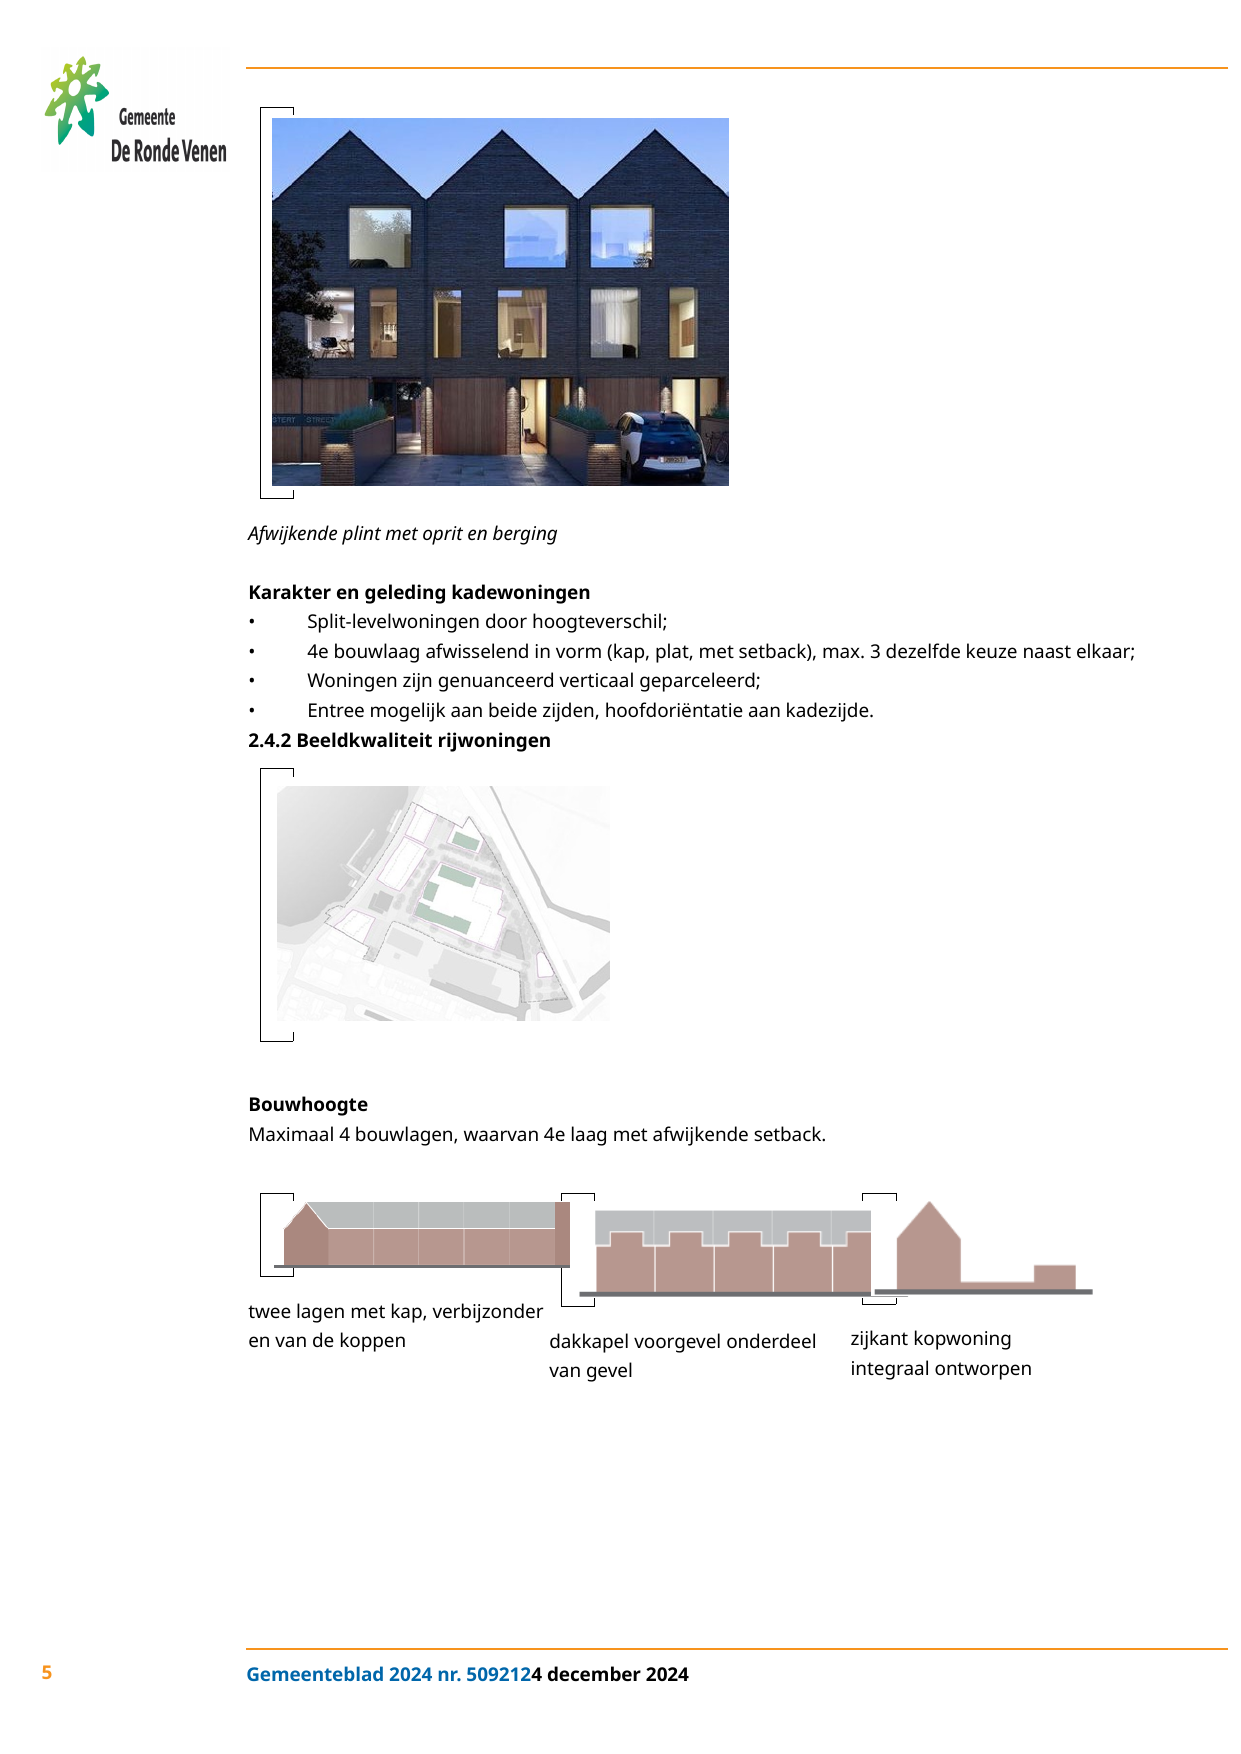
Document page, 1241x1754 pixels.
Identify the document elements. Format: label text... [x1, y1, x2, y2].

picture [268, 115, 736, 490]
list Split-levelwoningen door hoogteverschil; [248, 608, 1152, 634]
picture [268, 1201, 1102, 1298]
table_header dakkapel voorgevel onderdeel van gevel [549, 1268, 850, 1383]
picture [41, 47, 231, 172]
list 4e bouwlaag afwisselend in vorm (kap, plat, met setback), max. 3 dezelfde keuze naast elkaar; [248, 638, 1152, 664]
picture [268, 777, 618, 1032]
text 2.4.2 Beeldkwaliteit rijwoningen [248, 727, 1152, 753]
table_header twee lagen met kap, verbijzonderen van de koppen [248, 1268, 549, 1383]
list Entree mogelijk aan beide zijden, hoofdoriëntatie aan kadezijde. [248, 697, 1152, 723]
list Woningen zijn genuanceerd verticaal geparceleerd; [248, 668, 1152, 693]
text Afwijkende plint met oprit en berging [248, 520, 1152, 546]
text Bouwhoogte [248, 1092, 1152, 1117]
table_header [549, 1181, 850, 1201]
table_header [248, 1181, 549, 1267]
text Karakter en geleding kadewoningen [248, 579, 1152, 605]
table_header zijkant kopwoning integraal ontworpen [850, 1181, 1152, 1383]
text Maximaal 4 bouwlagen, waarvan 4e laag met afwijkende setback. [248, 1121, 1152, 1147]
